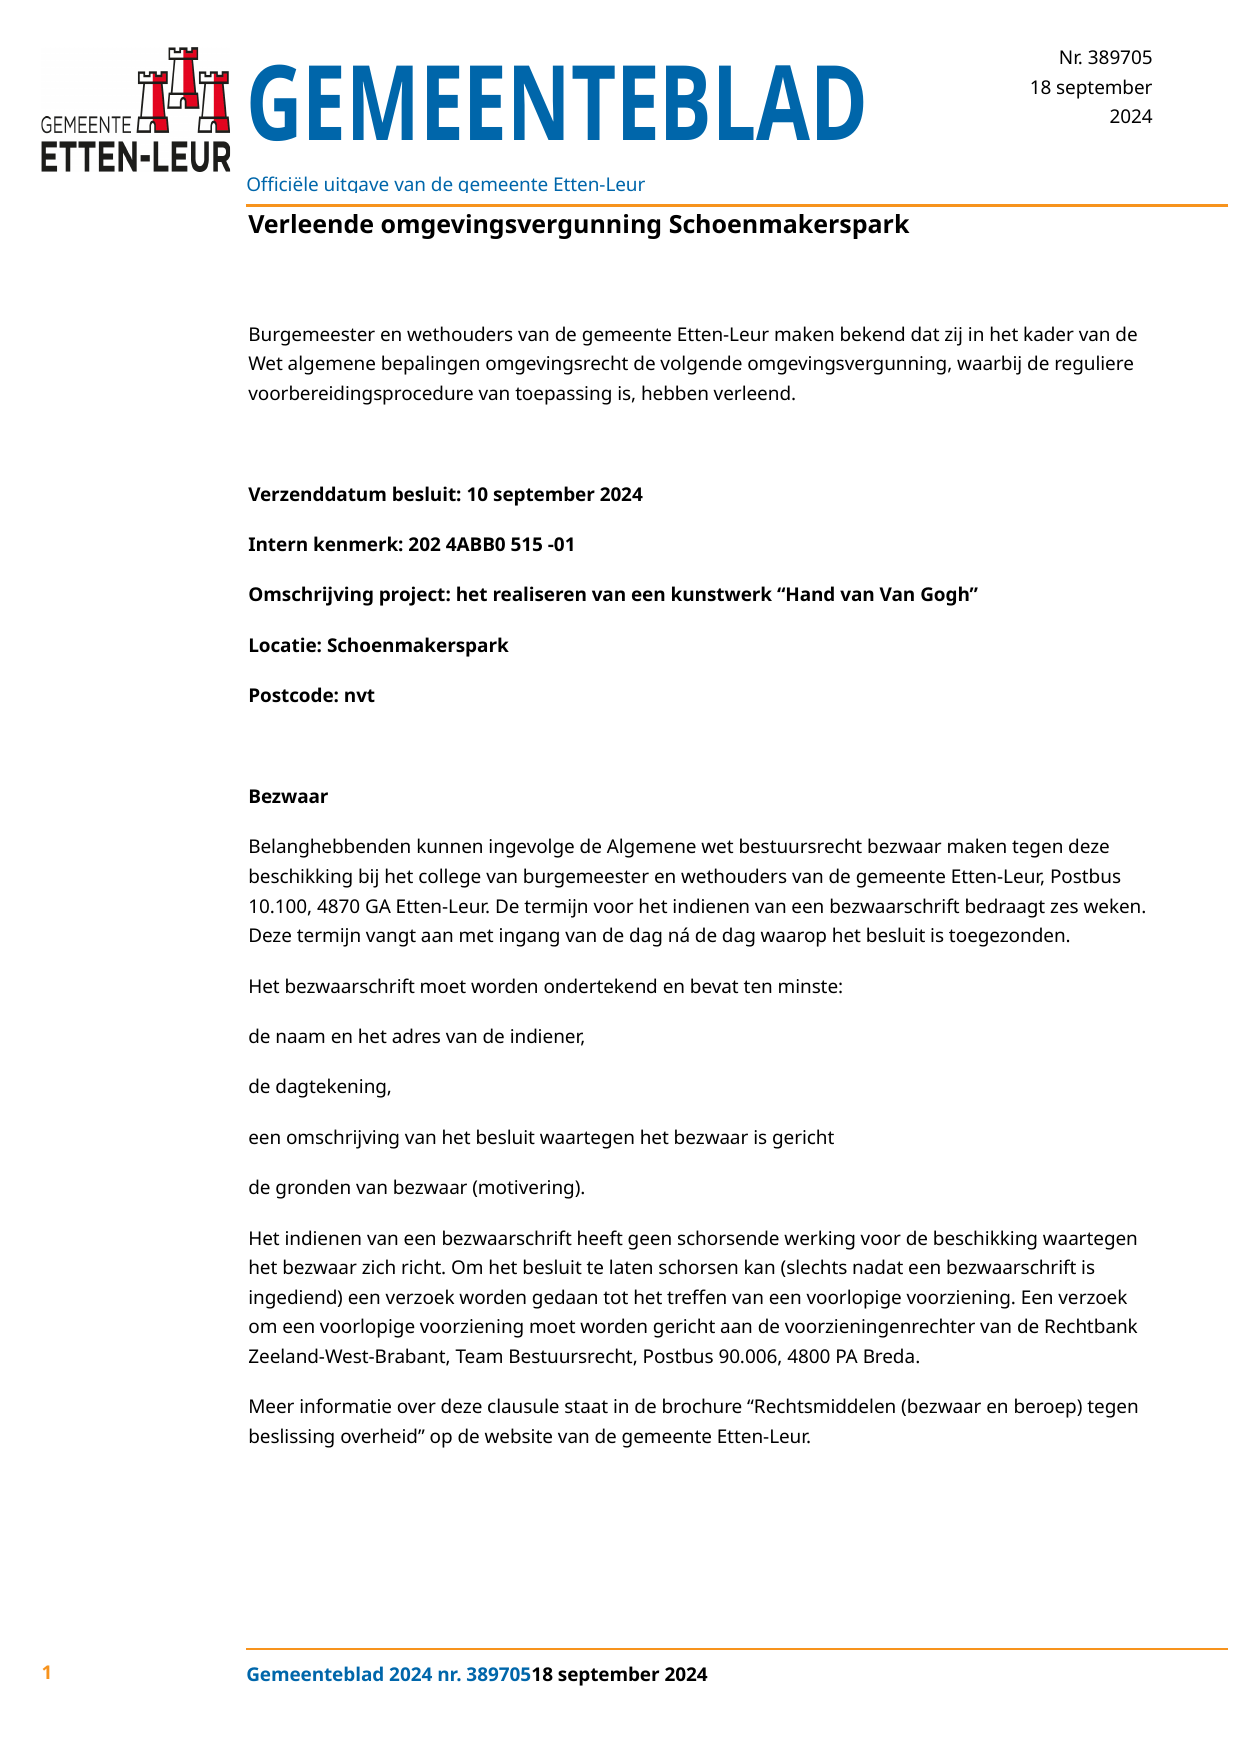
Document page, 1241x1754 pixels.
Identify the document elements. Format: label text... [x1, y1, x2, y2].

text Bezwaar [248, 783, 1152, 809]
text de dagtekening, [248, 1074, 1152, 1099]
text Verleende omgevingsvergunning Schoenmakerspark [248, 207, 1152, 241]
text Burgemeester en wethouders van de gemeente Etten-Leur maken bekend dat zij in het kader van de Wet algemene bepalingen omgevingsrecht de volgende omgevingsvergunning, waarbij de reguliere voorbereidingsprocedure van toepassing is, hebben verleend. [248, 321, 1152, 406]
text Locatie: Schoenmakerspark [248, 632, 1152, 658]
text Het indienen van een bezwaarschrift heeft geen schorsende werking voor de beschikking waartegen het bezwaar zich richt. Om het besluit te laten schorsen kan (slechts nadat een bezwaarschrift is ingediend) een verzoek worden gedaan tot het treffen van een voorlopige voorziening. Een verzoek om een voorlopige voorziening moet worden gericht aan de voorzieningenrechter van de Rechtbank Zeeland-West-Brabant, Team Bestuursrecht, Postbus 90.006, 4800 PA Breda. [248, 1225, 1152, 1369]
text de gronden van bezwaar (motivering). [248, 1174, 1152, 1200]
text een omschrijving van het besluit waartegen het bezwaar is gericht [248, 1124, 1152, 1150]
text Belanghebbenden kunnen ingevolge de Algemene wet bestuursrecht bezwaar maken tegen deze beschikking bij het college van burgemeester en wethouders van de gemeente Etten-Leur, Postbus 10.100, 4870 GA Etten-Leur. De termijn voor het indienen van een bezwaarschrift bedraagt zes weken. Deze termijn vangt aan met ingang van de dag ná de dag waarop het besluit is toegezonden. [248, 834, 1152, 948]
text Postcode: nvt [248, 682, 1152, 708]
text Verzenddatum besluit: 10 september 2024 [248, 481, 1152, 506]
text Meer informatie over deze clausule staat in de brochure “Rechtsmiddelen (bezwaar en beroep) tegen beslissing overheid” op de website van de gemeente Etten-Leur. [248, 1394, 1152, 1449]
picture [41, 47, 231, 172]
text de naam en het adres van de indiener, [248, 1023, 1152, 1049]
text Intern kenmerk: 202 4ABB0 515 -01 [248, 531, 1152, 557]
text Het bezwaarschrift moet worden ondertekend en bevat ten minste: [248, 973, 1152, 998]
text Omschrijving project: het realiseren van een kunstwerk “Hand van Van Gogh” [248, 582, 1152, 607]
